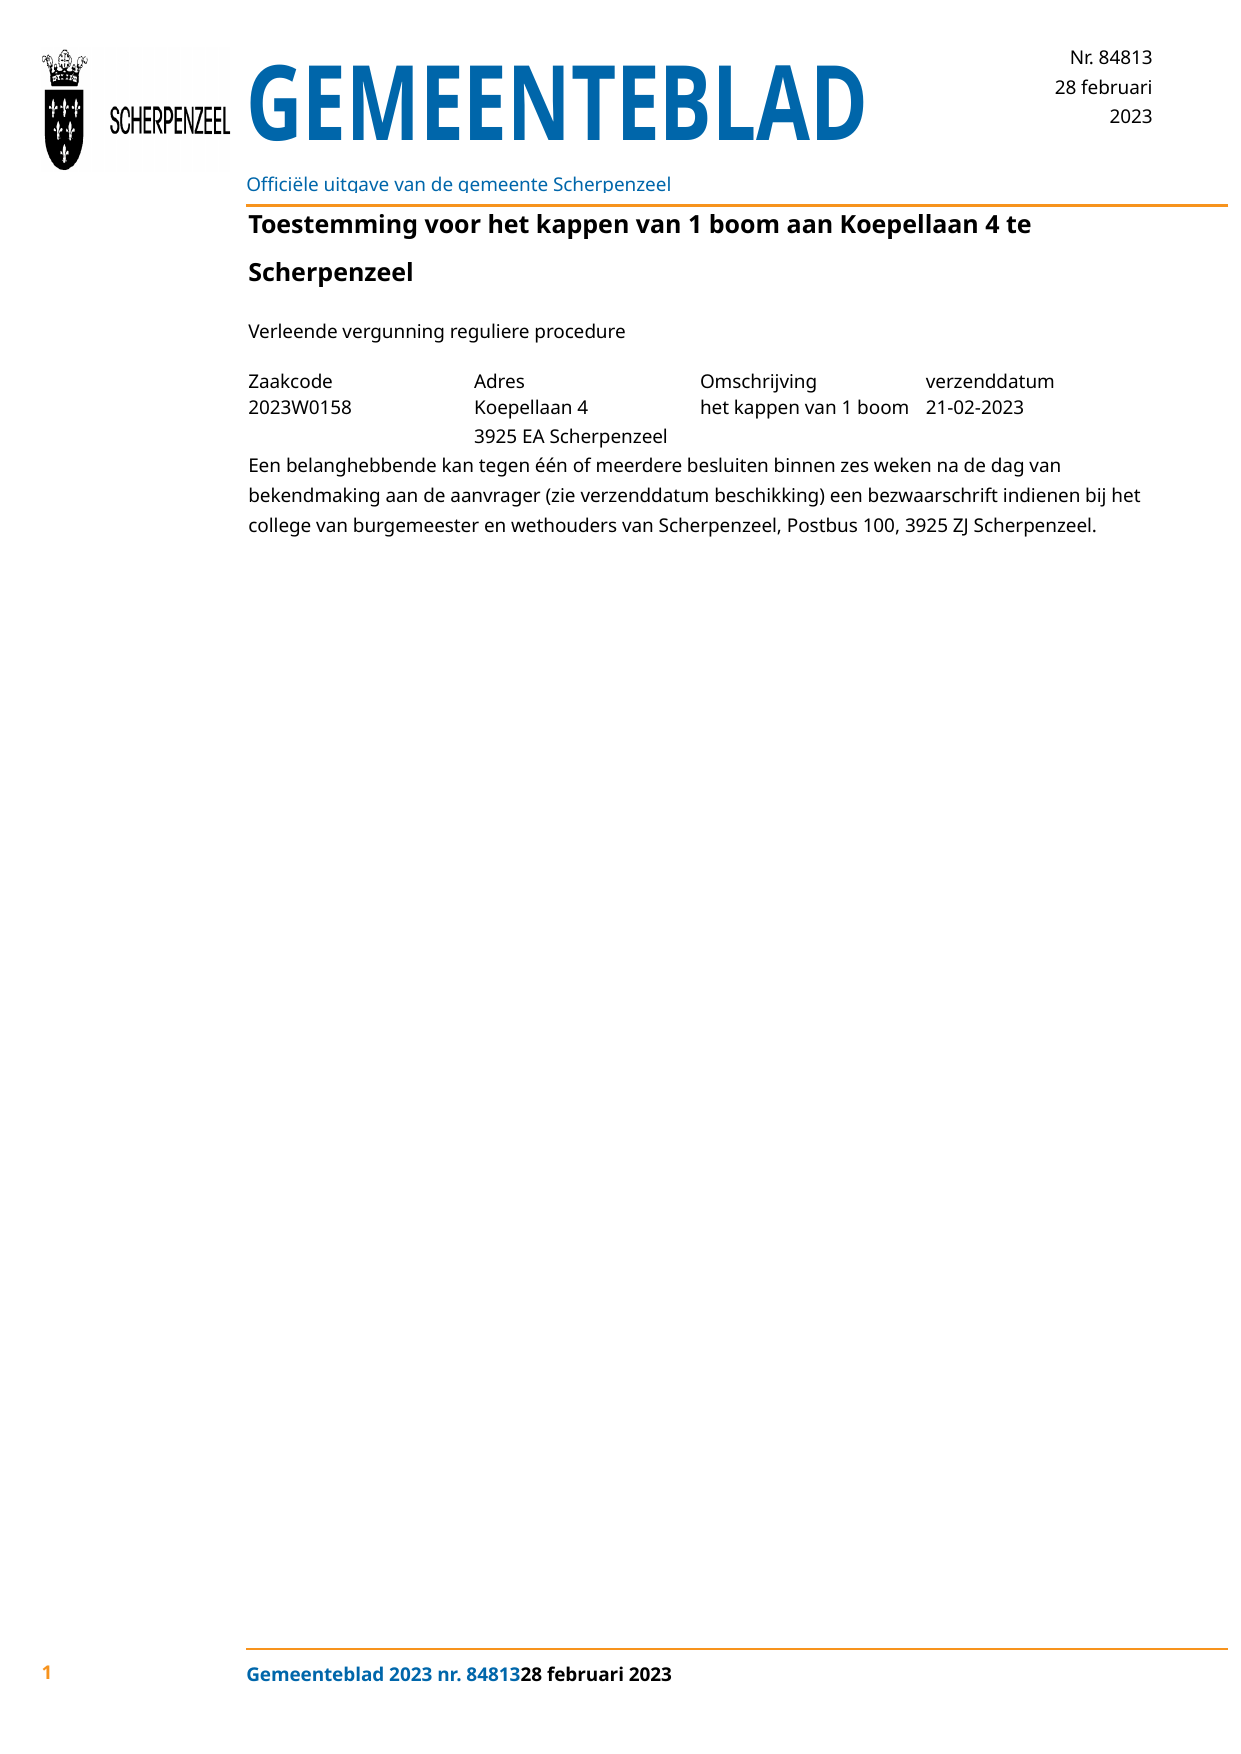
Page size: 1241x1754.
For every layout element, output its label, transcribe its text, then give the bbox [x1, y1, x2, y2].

table_header Omschrijving [700, 369, 926, 394]
text Een belanghebbende kan tegen één of meerdere besluiten binnen zes weken na de dag van bekendmaking aan de aanvrager (zie verzenddatum beschikking) een bezwaarschrift indienen bij het college van burgemeester en wethouders van Scherpenzeel, Postbus 100, 3925 ZJ Scherpenzeel. [248, 453, 1152, 538]
table_header Zaakcode [248, 369, 474, 394]
table_cell 21-02-2023 [926, 394, 1152, 449]
table_cell Koepellaan 4 3925 EA Scherpenzeel [474, 394, 700, 449]
picture [41, 47, 231, 172]
text Toestemming voor het kappen van 1 boom aan Koepellaan 4 te Scherpenzeel [248, 207, 1152, 288]
table_cell 2023W0158 [248, 394, 474, 449]
text Verleende vergunning reguliere procedure [248, 318, 1152, 344]
table_header Adres [474, 369, 700, 394]
table_cell het kappen van 1 boom [700, 394, 926, 449]
table_header verzenddatum [926, 369, 1152, 394]
